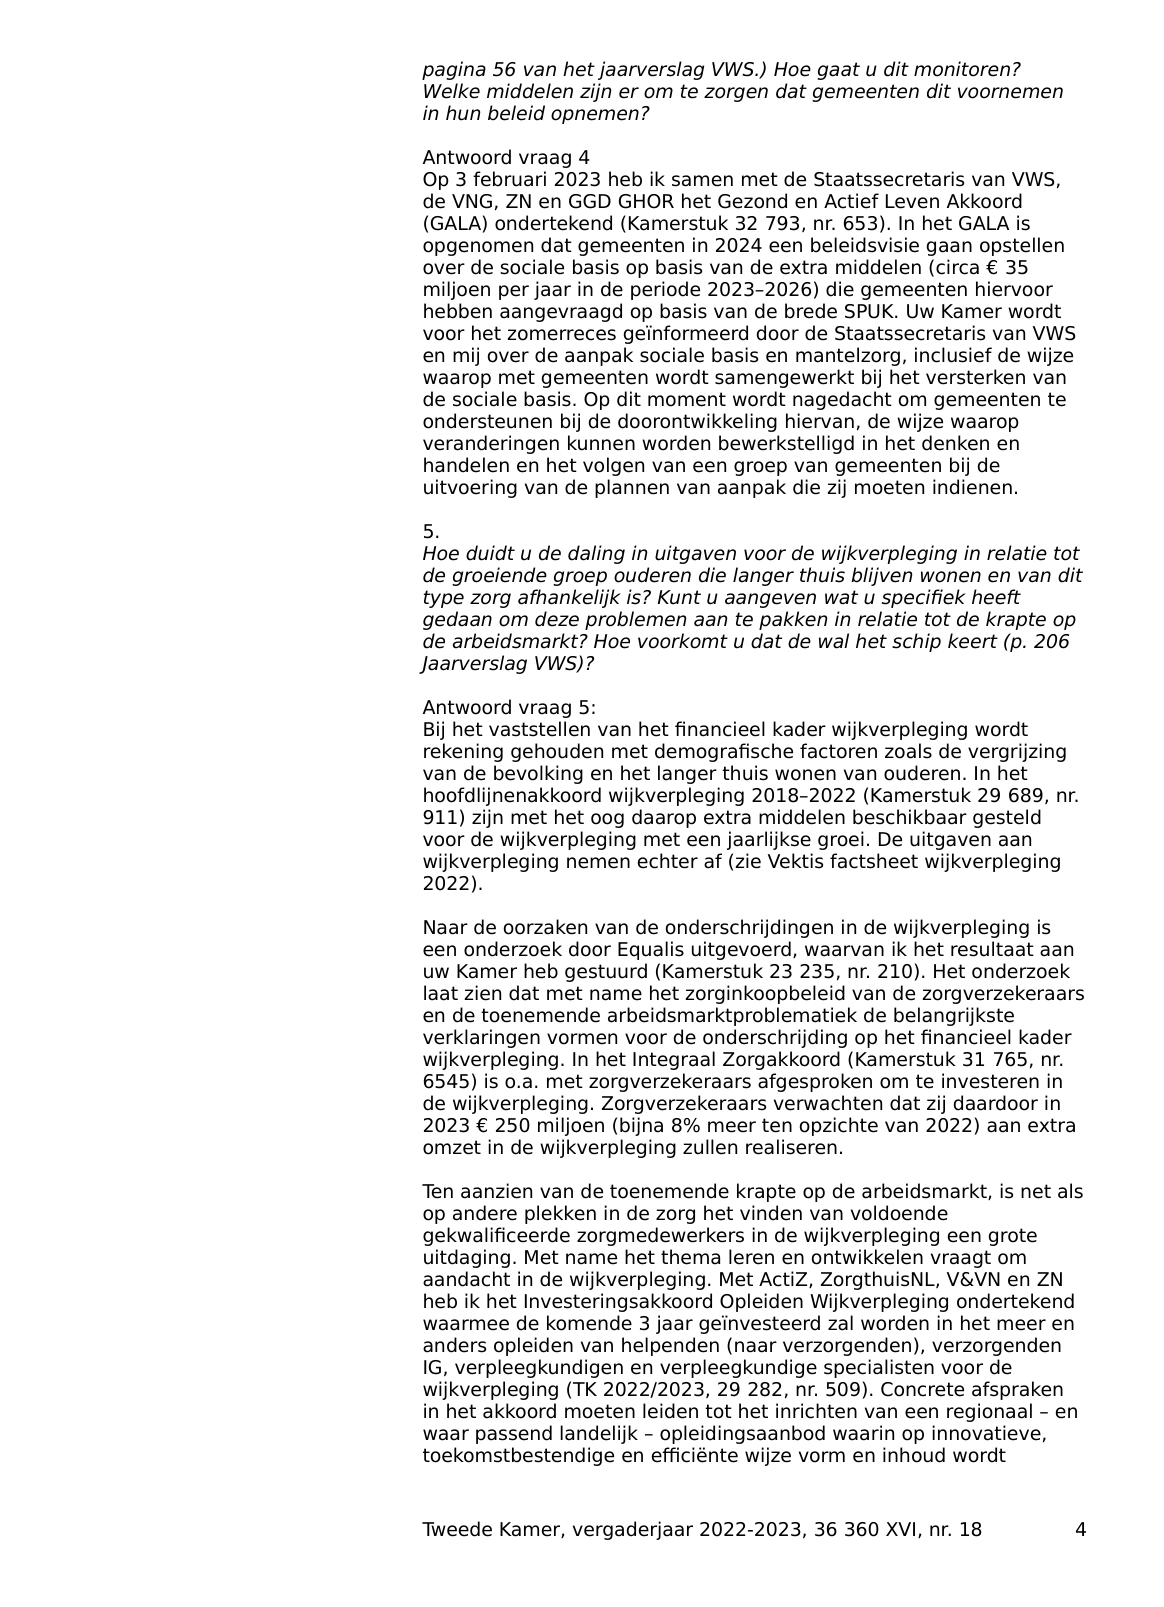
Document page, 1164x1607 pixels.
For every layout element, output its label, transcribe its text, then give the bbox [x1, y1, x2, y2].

text Antwoord vraag 4 [422, 147, 1087, 169]
text Op 3 februari 2023 heb ik samen met de Staatssecretaris van VWS, de VNG, ZN en GGD GHOR het Gezond en Actief Leven Akkoord (GALA) ondertekend (Kamerstuk 32 793, nr. 653). In het GALA is opgenomen dat gemeenten in 2024 een beleidsvisie gaan opstellen over de sociale basis op basis van de extra middelen (circa € 35 miljoen per jaar in de periode 2023–2026) die gemeenten hiervoor hebben aangevraagd op basis van de brede SPUK. Uw Kamer wordt voor het zomerreces geïnformeerd door de Staatssecretaris van VWS en mij over de aanpak sociale basis en mantelzorg, inclusief de wijze waarop met gemeenten wordt samengewerkt bij het versterken van de sociale basis. Op dit moment wordt nagedacht om gemeenten te ondersteunen bij de doorontwikkeling hiervan, de wijze waarop veranderingen kunnen worden bewerkstelligd in het denken en handelen en het volgen van een groep van gemeenten bij de uitvoering van de plannen van aanpak die zij moeten indienen. [422, 169, 1087, 499]
text Ten aanzien van de toenemende krapte op de arbeidsmarkt, is net als op andere plekken in de zorg het vinden van voldoende gekwalificeerde zorgmedewerkers in de wijkverpleging een grote uitdaging. Met name het thema leren en ontwikkelen vraagt om aandacht in de wijkverpleging. Met ActiZ, ZorgthuisNL, V&VN en ZN heb ik het Investeringsakkoord Opleiden Wijkverpleging ondertekend waarmee de komende 3 jaar geïnvesteerd zal worden in het meer en anders opleiden van helpenden (naar verzorgenden), verzorgenden IG, verpleegkundigen en verpleegkundige specialisten voor de wijkverpleging (TK 2022/2023, 29 282, nr. 509). Concrete afspraken in het akkoord moeten leiden tot het inrichten van een regionaal – en waar passend landelijk – opleidingsaanbod waarin op innovatieve, toekomstbestendige en efficiënte wijze vorm en inhoud wordt [422, 1181, 1087, 1467]
text pagina 56 van het jaarverslag VWS.) Hoe gaat u dit monitoren? Welke middelen zijn er om te zorgen dat gemeenten dit voornemen in hun beleid opnemen? [422, 59, 1087, 125]
text Hoe duidt u de daling in uitgaven voor de wijkverpleging in relatie tot de groeiende groep ouderen die langer thuis blijven wonen en van dit type zorg afhankelijk is? Kunt u aangeven wat u specifiek heeft gedaan om deze problemen aan te pakken in relatie tot de krapte op de arbeidsmarkt? Hoe voorkomt u dat de wal het schip keert (p. 206 Jaarverslag VWS)? [422, 543, 1087, 675]
text Naar de oorzaken van de onderschrijdingen in de wijkverpleging is een onderzoek door Equalis uitgevoerd, waarvan ik het resultaat aan uw Kamer heb gestuurd (Kamerstuk 23 235, nr. 210). Het onderzoek laat zien dat met name het zorginkoopbeleid van de zorgverzekeraars en de toenemende arbeidsmarktproblematiek de belangrijkste verklaringen vormen voor de onderschrijding op het financieel kader wijkverpleging. In het Integraal Zorgakkoord (Kamerstuk 31 765, nr. 6545) is o.a. met zorgverzekeraars afgesproken om te investeren in de wijkverpleging. Zorgverzekeraars verwachten dat zij daardoor in 2023 € 250 miljoen (bijna 8% meer ten opzichte van 2022) aan extra omzet in de wijkverpleging zullen realiseren. [422, 917, 1087, 1159]
text Antwoord vraag 5: [422, 697, 1087, 719]
text 5. [422, 521, 1087, 543]
text Bij het vaststellen van het financieel kader wijkverpleging wordt rekening gehouden met demografische factoren zoals de vergrijzing van de bevolking en het langer thuis wonen van ouderen. In het hoofdlijnenakkoord wijkverpleging 2018–2022 (Kamerstuk 29 689, nr. 911) zijn met het oog daarop extra middelen beschikbaar gesteld voor de wijkverpleging met een jaarlijkse groei. De uitgaven aan wijkverpleging nemen echter af (zie Vektis factsheet wijkverpleging 2022). [422, 719, 1087, 895]
